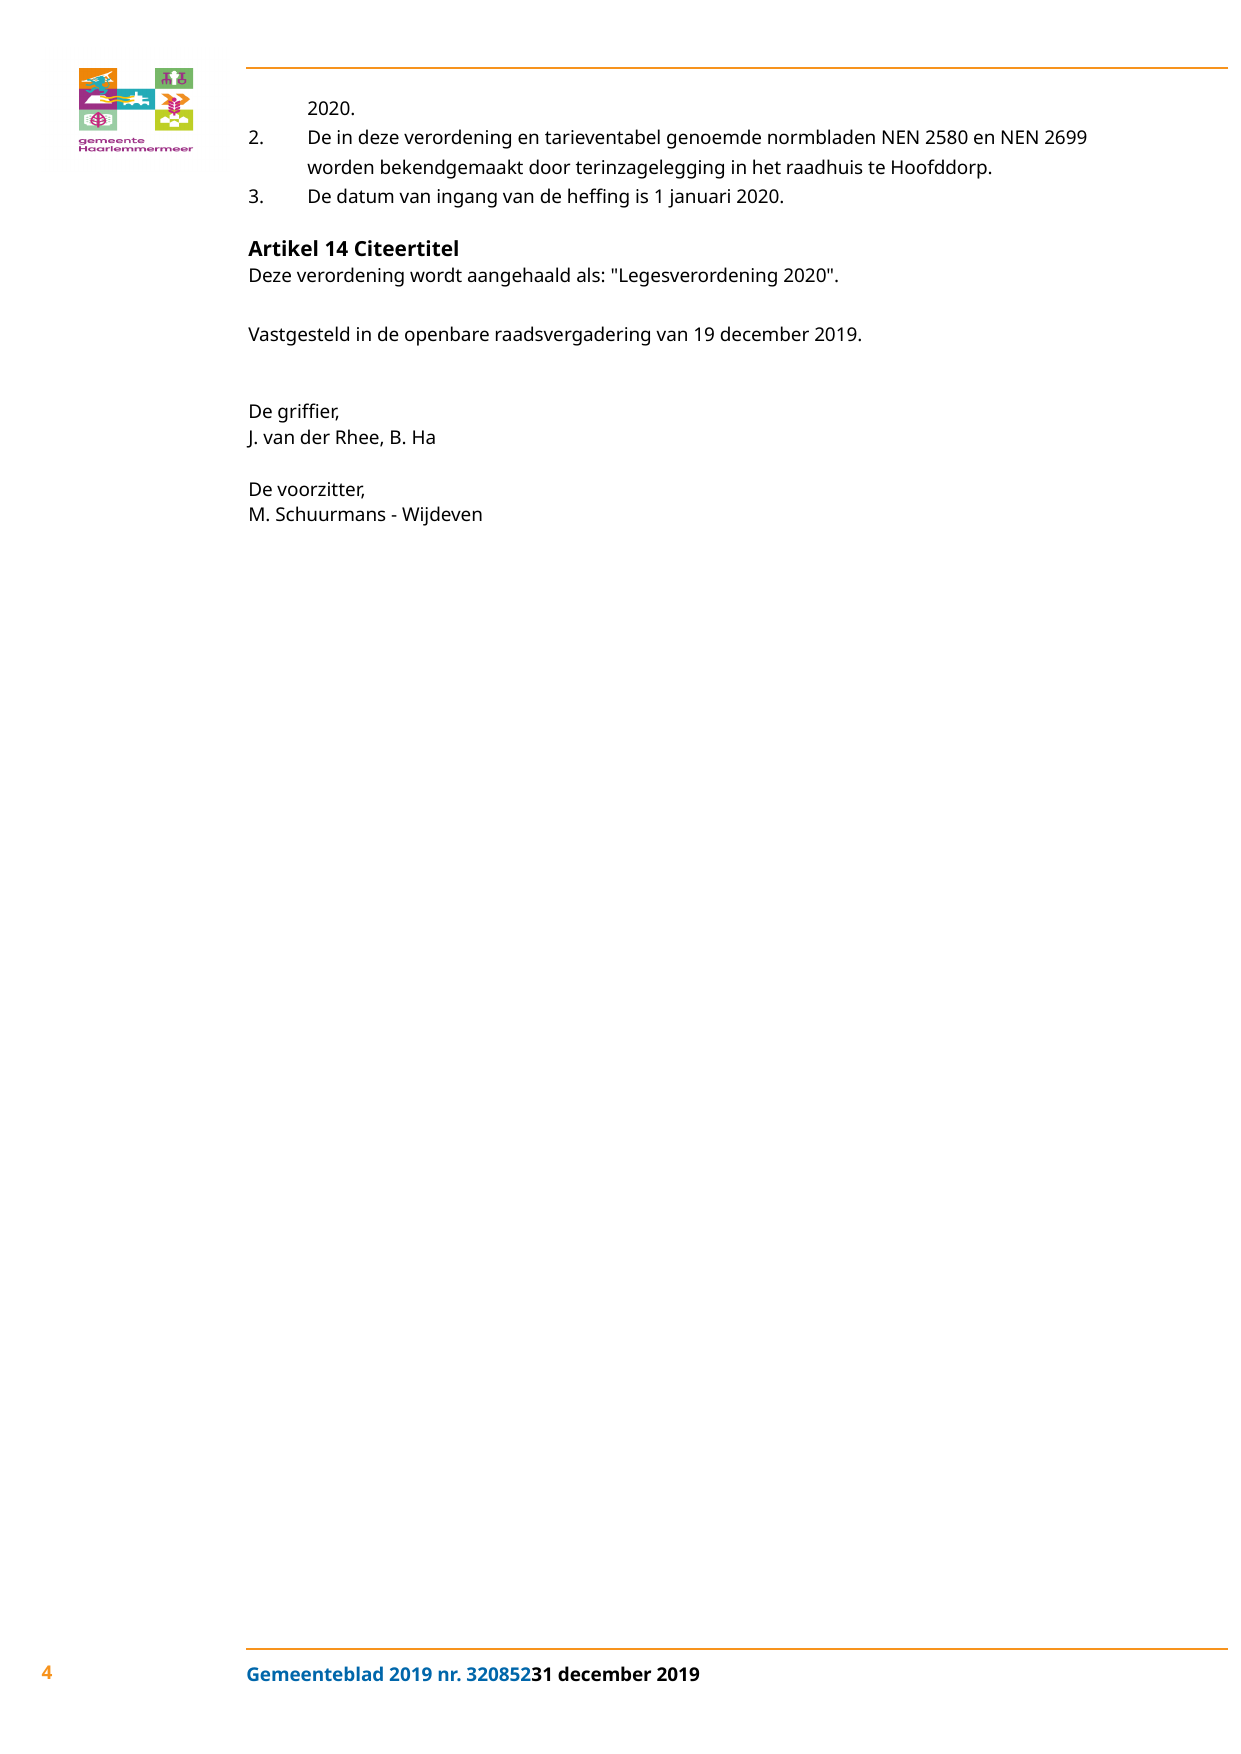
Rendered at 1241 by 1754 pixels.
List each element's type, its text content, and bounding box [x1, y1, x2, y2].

text Artikel 14 Citeertitel [248, 234, 1152, 262]
text De griffier, [248, 399, 1152, 424]
picture [41, 47, 231, 172]
text Deze verordening wordt aangehaald als: "Legesverordening 2020". [248, 262, 1152, 288]
text M. Schuurmans - Wijdeven [248, 502, 1152, 527]
text Vastgesteld in de openbare raadsvergadering van 19 december 2019. [248, 322, 1152, 347]
list De in deze verordening en tarieventabel genoemde normbladen NEN 2580 en NEN 2699 worden bekendgemaakt door terinzagelegging in het raadhuis te Hoofddorp. [248, 124, 1152, 180]
text De voorzitter, [248, 476, 1152, 502]
text J. van der Rhee, B. Ha [248, 424, 1152, 450]
list De datum van ingang van de heffing is 1 januari 2020. [248, 183, 1152, 209]
list 2020. [248, 95, 1152, 121]
